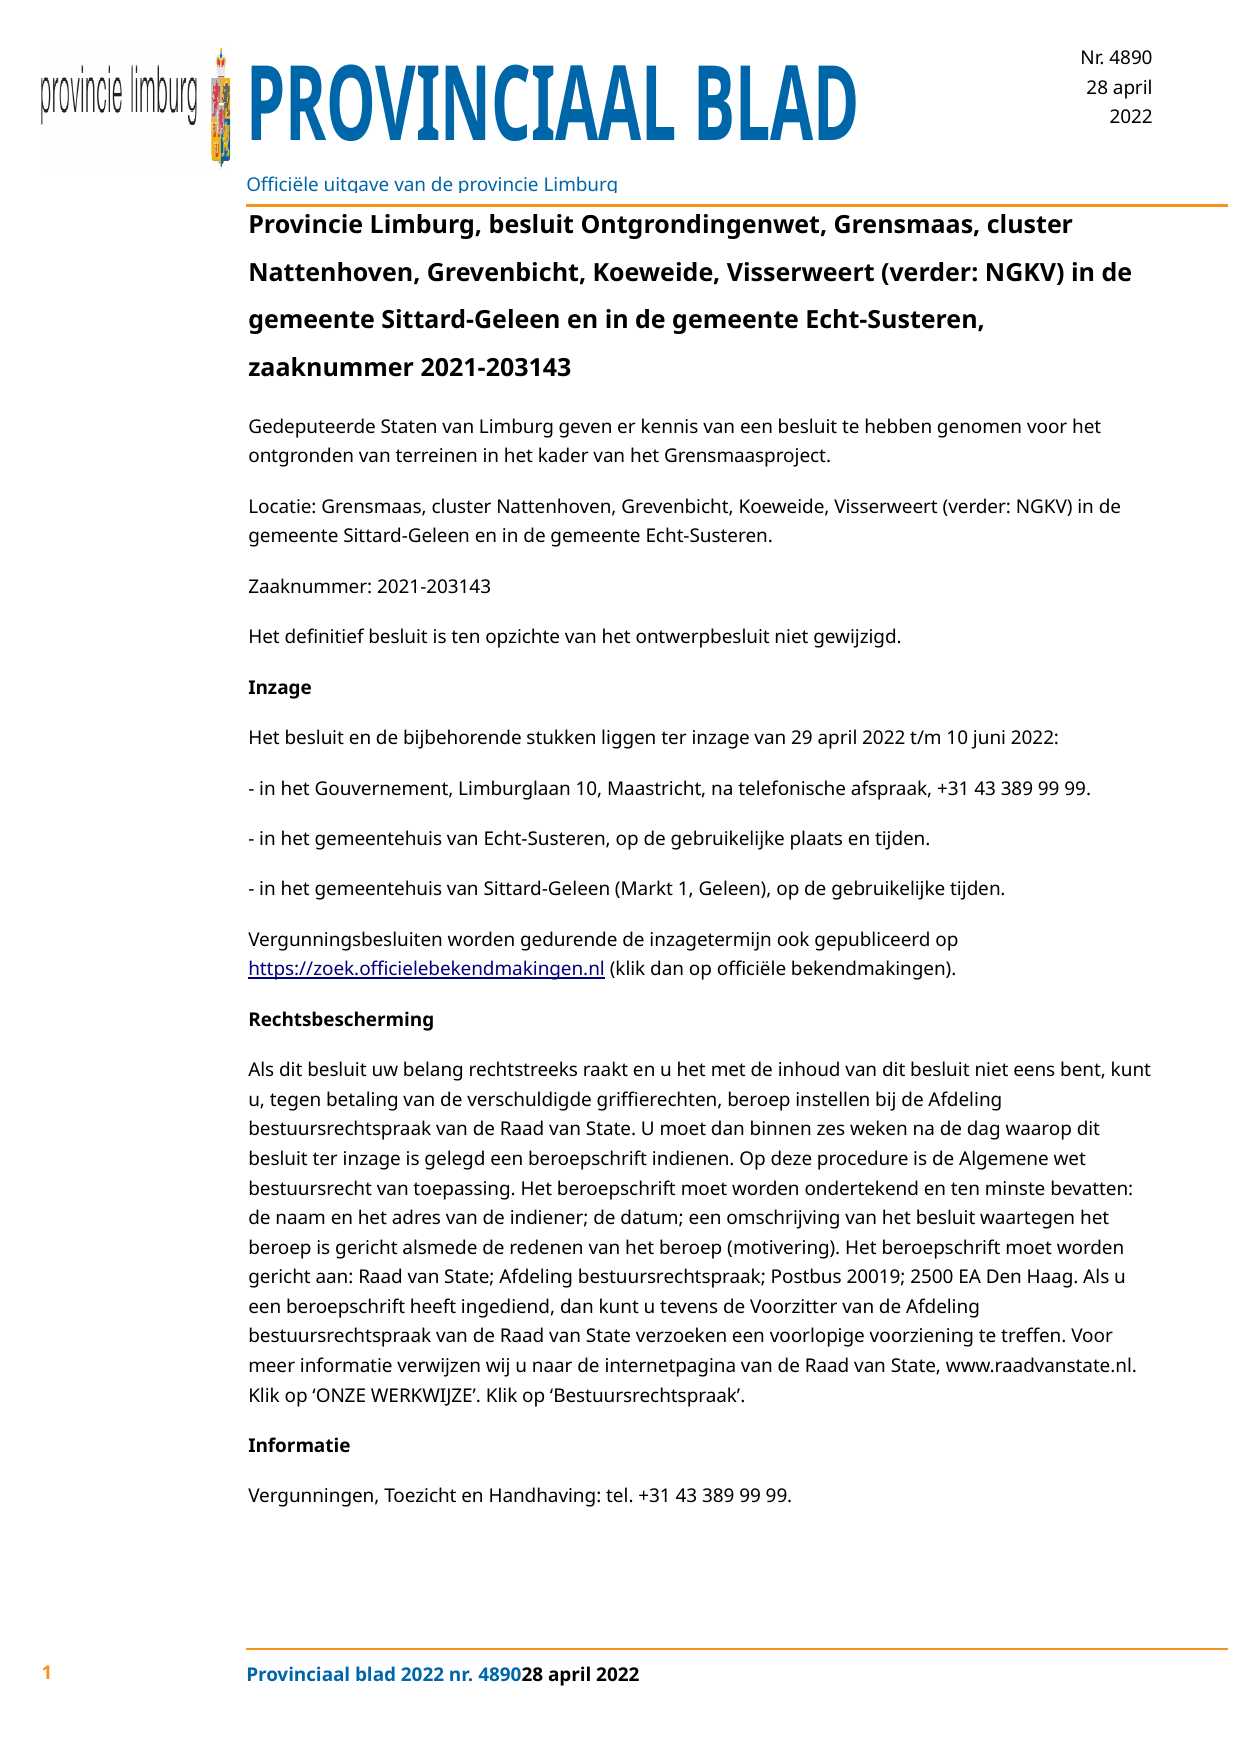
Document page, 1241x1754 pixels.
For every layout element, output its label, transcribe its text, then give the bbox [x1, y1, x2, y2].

text Vergunningen, Toezicht en Handhaving: tel. +31 43 389 99 99. [248, 1483, 1152, 1508]
text Inzage [248, 674, 1152, 700]
text Rechtsbescherming [248, 1006, 1152, 1032]
text Provincie Limburg, besluit Ontgrondingenwet, Grensmaas, cluster Nattenhoven, Grevenbicht, Koeweide, Visserweert (verder: NGKV) in de gemeente Sittard-Geleen en in de gemeente Echt-Susteren, zaaknummer 2021-203143 [248, 207, 1152, 384]
text Informatie [248, 1432, 1152, 1458]
text Vergunningsbesluiten worden gedurende de inzagetermijn ook gepubliceerd op https://zoek.officielebekendmakingen.nl (klik dan op officiële bekendmakingen). [248, 926, 1152, 981]
picture [41, 47, 231, 172]
text Het besluit en de bijbehorende stukken liggen ter inzage van 29 april 2022 t/m 10 juni 2022: [248, 724, 1152, 750]
text Locatie: Grensmaas, cluster Nattenhoven, Grevenbicht, Koeweide, Visserweert (verder: NGKV) in de gemeente Sittard-Geleen en in de gemeente Echt-Susteren. [248, 493, 1152, 548]
text - in het gemeentehuis van Sittard-Geleen (Markt 1, Geleen), op de gebruikelijke tijden. [248, 876, 1152, 901]
text Gedeputeerde Staten van Limburg geven er kennis van een besluit te hebben genomen voor het ontgronden van terreinen in het kader van het Grensmaasproject. [248, 413, 1152, 468]
text Het definitief besluit is ten opzichte van het ontwerpbesluit niet gewijzigd. [248, 623, 1152, 649]
text Als dit besluit uw belang rechtstreeks raakt en u het met de inhoud van dit besluit niet eens bent, kunt u, tegen betaling van de verschuldigde griffierechten, beroep instellen bij de Afdeling bestuursrechtspraak van de Raad van State. U moet dan binnen zes weken na de dag waarop dit besluit ter inzage is gelegd een beroepschrift indienen. Op deze procedure is de Algemene wet bestuursrecht van toepassing. Het beroepschrift moet worden ondertekend en ten minste bevatten: de naam en het adres van de indiener; de datum; een omschrijving van het besluit waartegen het beroep is gericht alsmede de redenen van het beroep (motivering). Het beroepschrift moet worden gericht aan: Raad van State; Afdeling bestuursrechtspraak; Postbus 20019; 2500 EA Den Haag. Als u een beroepschrift heeft ingediend, dan kunt u tevens de Voorzitter van de Afdeling bestuursrechtspraak van de Raad van State verzoeken een voorlopige voorziening te treffen. Voor meer informatie verwijzen wij u naar de internetpagina van de Raad van State, www.raadvanstate.nl. Klik op ‘ONZE WERKWIJZE’. Klik op ‘Bestuursrechtspraak’. [248, 1056, 1152, 1408]
text Zaaknummer: 2021-203143 [248, 573, 1152, 599]
text - in het Gouvernement, Limburglaan 10, Maastricht, na telefonische afspraak, +31 43 389 99 99. [248, 775, 1152, 801]
text - in het gemeentehuis van Echt-Susteren, op de gebruikelijke plaats en tijden. [248, 825, 1152, 851]
